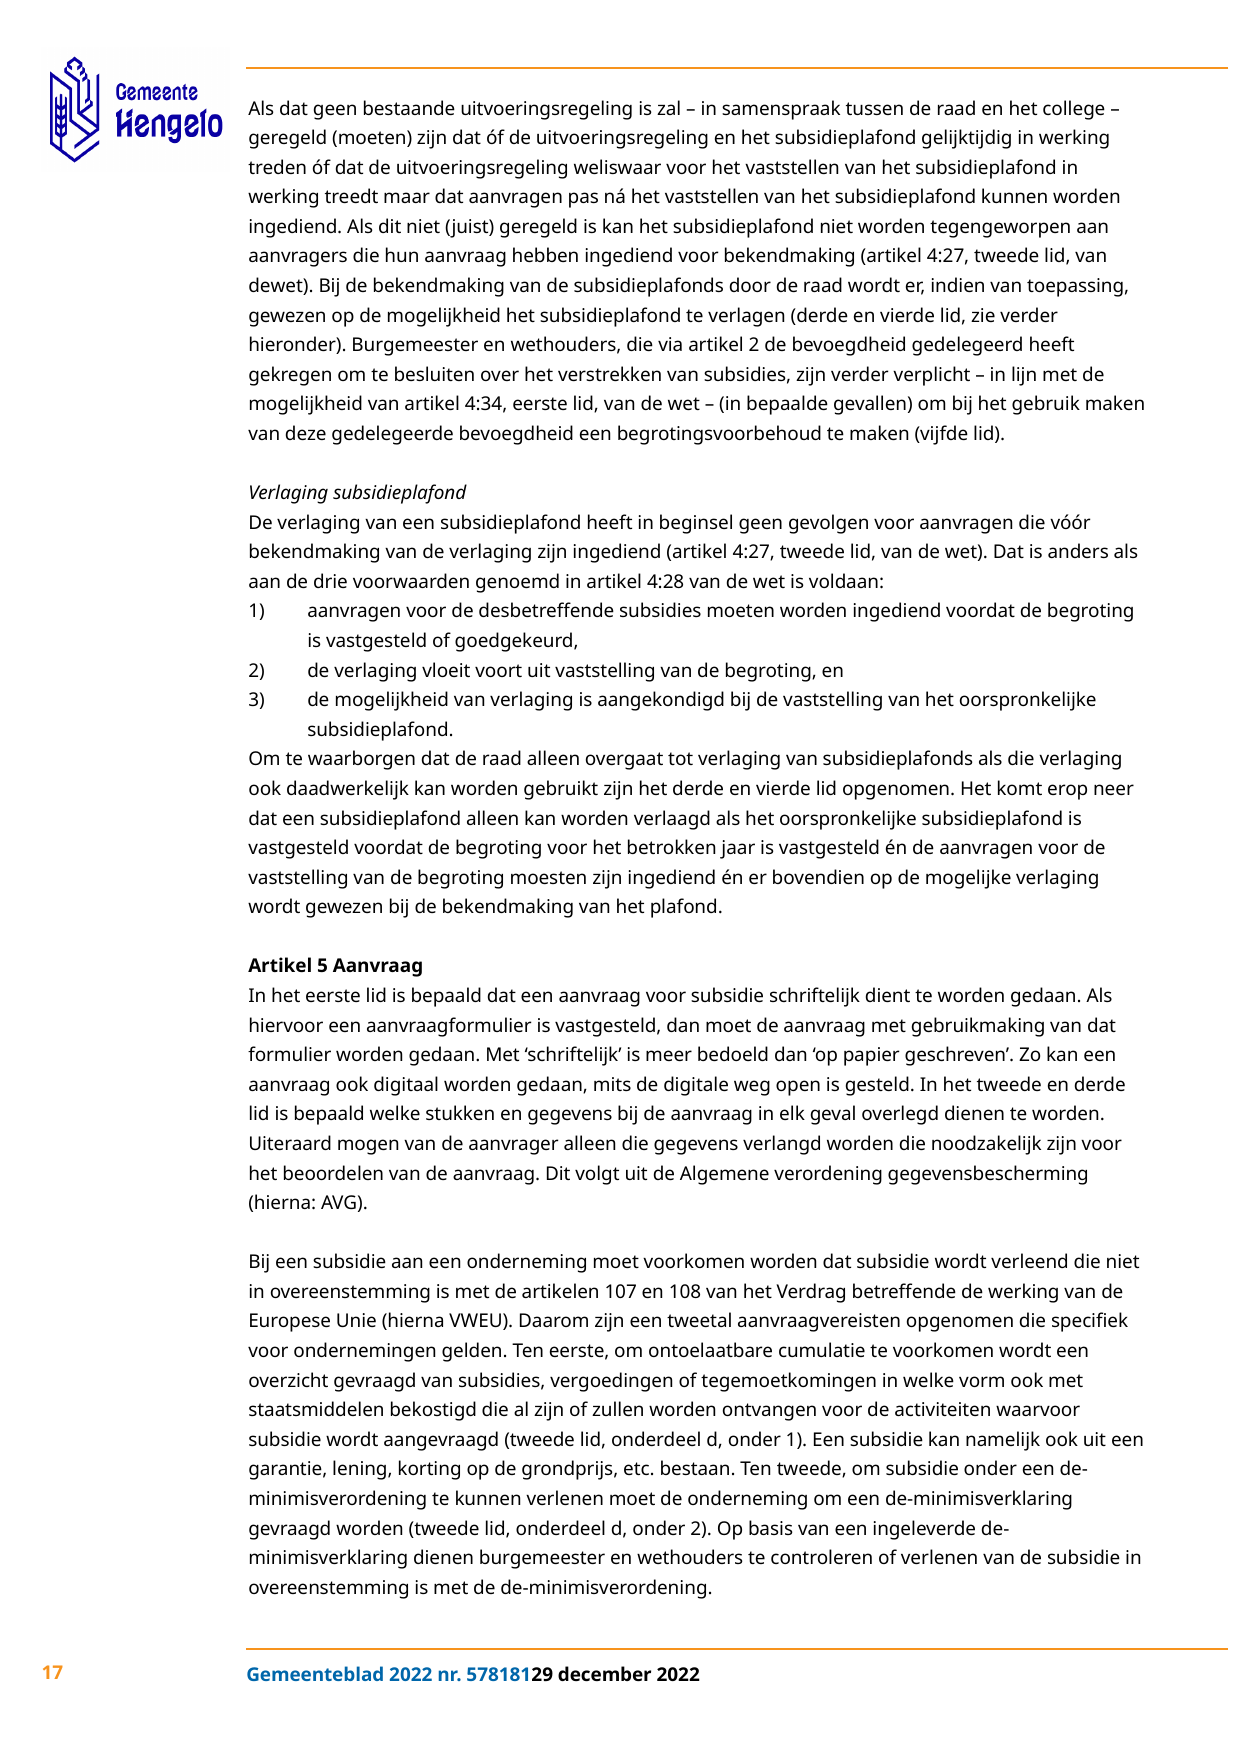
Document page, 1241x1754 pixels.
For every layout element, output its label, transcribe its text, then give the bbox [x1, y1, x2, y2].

picture [41, 47, 231, 172]
text Verlaging subsidieplafond [248, 479, 1152, 505]
text Om te waarborgen dat de raad alleen overgaat tot verlaging van subsidieplafonds als die verlaging ook daadwerkelijk kan worden gebruikt zijn het derde en vierde lid opgenomen. Het komt erop neer dat een subsidieplafond alleen kan worden verlaagd als het oorspronkelijke subsidieplafond is vastgesteld voordat de begroting voor het betrokken jaar is vastgesteld én de aanvragen voor de vaststelling van de begroting moesten zijn ingediend én er bovendien op de mogelijke verlaging wordt gewezen bij de bekendmaking van het plafond. [248, 746, 1152, 919]
list de mogelijkheid van verlaging is aangekondigd bij de vaststelling van het oorspronkelijke subsidieplafond. [248, 686, 1152, 742]
text Als dat geen bestaande uitvoeringsregeling is zal – in samenspraak tussen de raad en het college – geregeld (moeten) zijn dat óf de uitvoeringsregeling en het subsidieplafond gelijktijdig in werking treden óf dat de uitvoeringsregeling weliswaar voor het vaststellen van het subsidieplafond in werking treedt maar dat aanvragen pas ná het vaststellen van het subsidieplafond kunnen worden ingediend. Als dit niet (juist) geregeld is kan het subsidieplafond niet worden tegengeworpen aan aanvragers die hun aanvraag hebben ingediend voor bekendmaking (artikel 4:27, tweede lid, van dewet). Bij de bekendmaking van de subsidieplafonds door de raad wordt er, indien van toepassing, gewezen op de mogelijkheid het subsidieplafond te verlagen (derde en vierde lid, zie verder hieronder). Burgemeester en wethouders, die via artikel 2 de bevoegdheid gedelegeerd heeft gekregen om te besluiten over het verstrekken van subsidies, zijn verder verplicht – in lijn met de mogelijkheid van artikel 4:34, eerste lid, van de wet – (in bepaalde gevallen) om bij het gebruik maken van deze gedelegeerde bevoegdheid een begrotingsvoorbehoud te maken (vijfde lid). [248, 95, 1152, 446]
text Artikel 5 Aanvraag [248, 953, 1152, 978]
list de verlaging vloeit voort uit vaststelling van de begroting, en [248, 657, 1152, 683]
text Bij een subsidie aan een onderneming moet voorkomen worden dat subsidie wordt verleend die niet in overeenstemming is met de artikelen 107 en 108 van het Verdrag betreffende de werking van de Europese Unie (hierna VWEU). Daarom zijn een tweetal aanvraagvereisten opgenomen die specifiek voor ondernemingen gelden. Ten eerste, om ontoelaatbare cumulatie te voorkomen wordt een overzicht gevraagd van subsidies, vergoedingen of tegemoetkomingen in welke vorm ook met staatsmiddelen bekostigd die al zijn of zullen worden ontvangen voor de activiteiten waarvoor subsidie wordt aangevraagd (tweede lid, onderdeel d, onder 1). Een subsidie kan namelijk ook uit een garantie, lening, korting op de grondprijs, etc. bestaan. Ten tweede, om subsidie onder een de-minimisverordening te kunnen verlenen moet de onderneming om een de-minimisverklaring gevraagd worden (tweede lid, onderdeel d, onder 2). Op basis van een ingeleverde de-minimisverklaring dienen burgemeester en wethouders te controleren of verlenen van de subsidie in overeenstemming is met de de-minimisverordening. [248, 1248, 1152, 1600]
text In het eerste lid is bepaald dat een aanvraag voor subsidie schriftelijk dient te worden gedaan. Als hiervoor een aanvraagformulier is vastgesteld, dan moet de aanvraag met gebruikmaking van dat formulier worden gedaan. Met ‘schriftelijk’ is meer bedoeld dan ‘op papier geschreven’. Zo kan een aanvraag ook digitaal worden gedaan, mits de digitale weg open is gesteld. In het tweede en derde lid is bepaald welke stukken en gegevens bij de aanvraag in elk geval overlegd dienen te worden. Uiteraard mogen van de aanvrager alleen die gegevens verlangd worden die noodzakelijk zijn voor het beoordelen van de aanvraag. Dit volgt uit de Algemene verordening gegevensbescherming (hierna: AVG). [248, 982, 1152, 1215]
list aanvragen voor de desbetreffende subsidies moeten worden ingediend voordat de begroting is vastgesteld of goedgekeurd, [248, 598, 1152, 653]
text De verlaging van een subsidieplafond heeft in beginsel geen gevolgen voor aanvragen die vóór bekendmaking van de verlaging zijn ingediend (artikel 4:27, tweede lid, van de wet). Dat is anders als aan de drie voorwaarden genoemd in artikel 4:28 van de wet is voldaan: [248, 509, 1152, 594]
